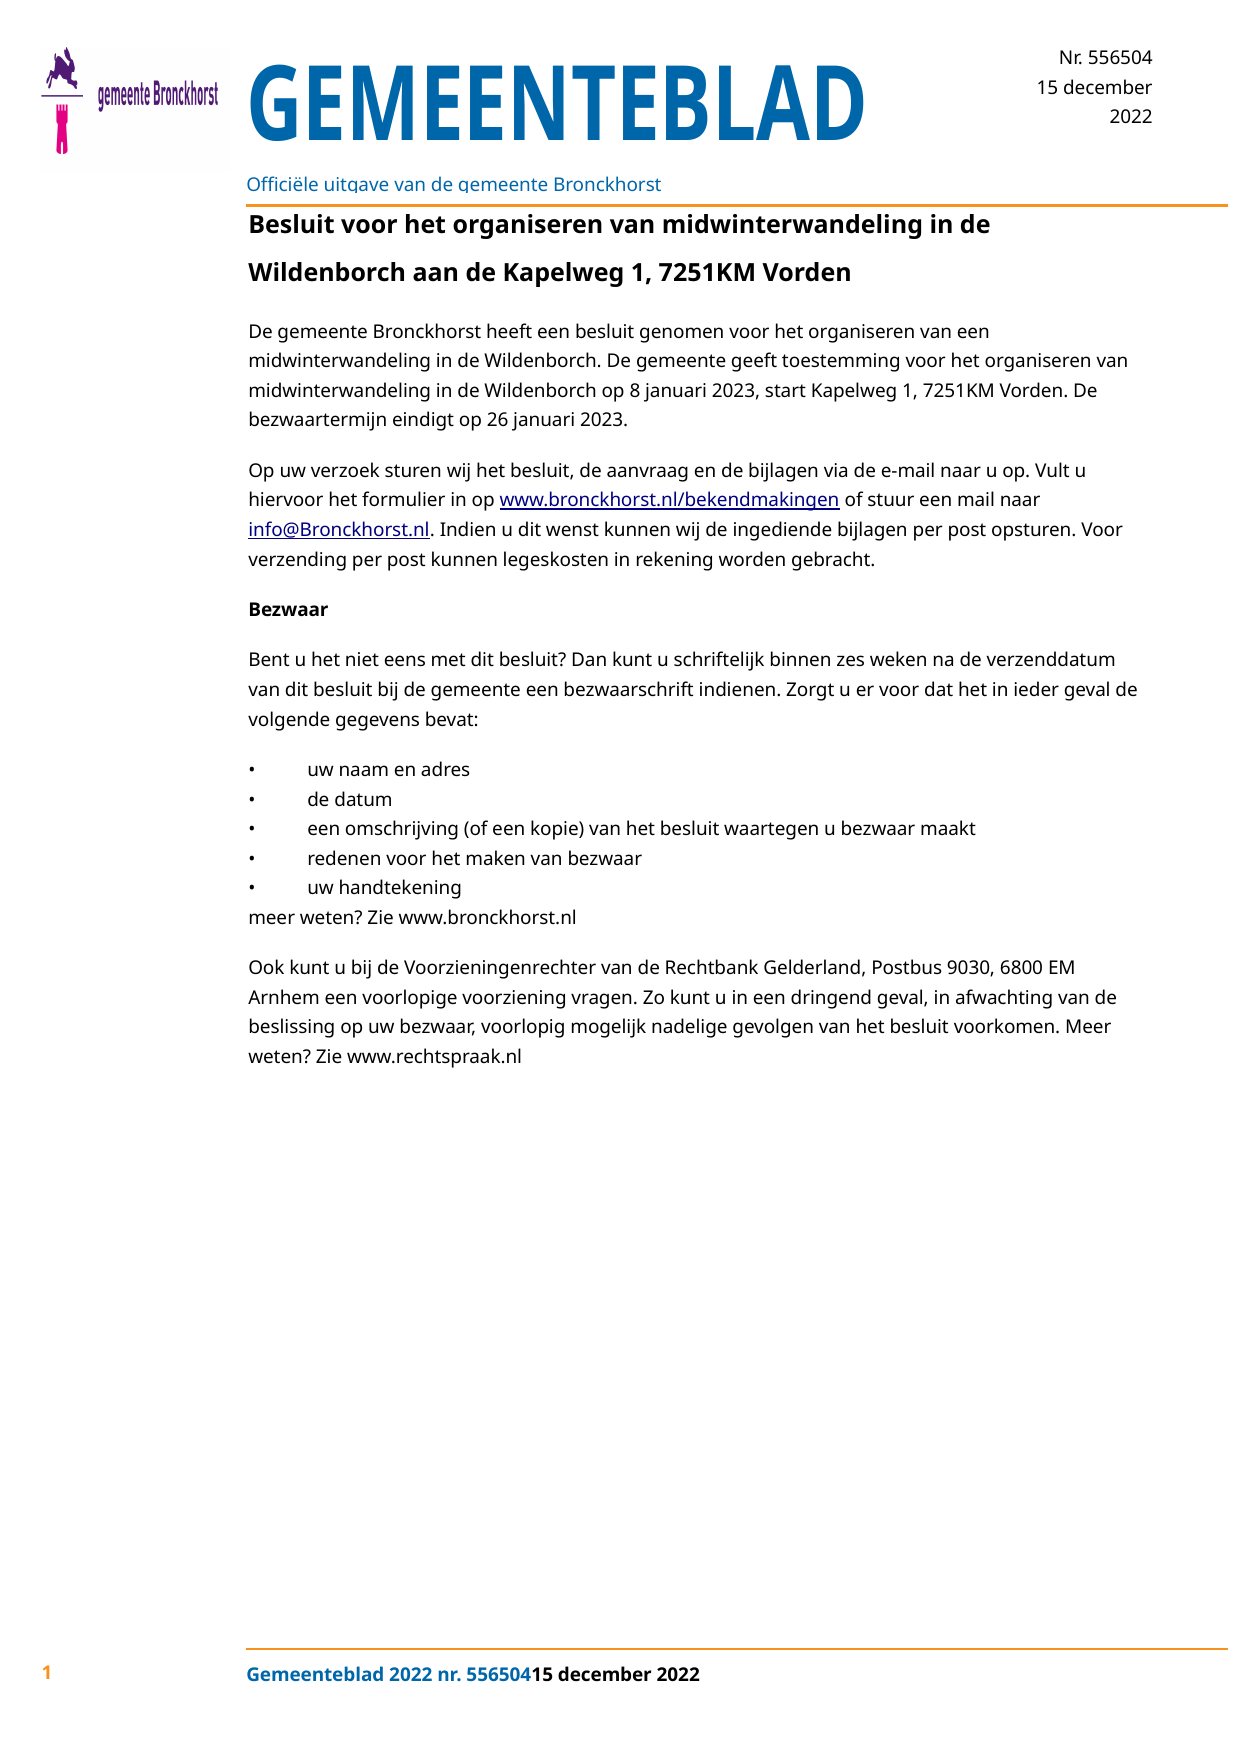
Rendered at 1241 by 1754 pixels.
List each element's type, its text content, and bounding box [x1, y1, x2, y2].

list de datum [248, 786, 1152, 812]
text Besluit voor het organiseren van midwinterwandeling in de Wildenborch aan de Kapelweg 1, 7251KM Vorden [248, 207, 1152, 288]
list uw handtekening [248, 874, 1152, 900]
picture [41, 47, 231, 172]
text Op uw verzoek sturen wij het besluit, de aanvraag en de bijlagen via de e-mail naar u op. Vult u hiervoor het formulier in op www.bronckhorst.nl/bekendmakingen of stuur een mail naar info@Bronckhorst.nl. Indien u dit wenst kunnen wij de ingediende bijlagen per post opsturen. Voor verzending per post kunnen legeskosten in rekening worden gebracht. [248, 457, 1152, 572]
text Ook kunt u bij de Voorzieningenrechter van de Rechtbank Gelderland, Postbus 9030, 6800 EM Arnhem een voorlopige voorziening vragen. Zo kunt u in een dringend geval, in afwachting van de beslissing op uw bezwaar, voorlopig mogelijk nadelige gevolgen van het besluit voorkomen. Meer weten? Zie www.rechtspraak.nl [248, 954, 1152, 1069]
text Bezwaar [248, 596, 1152, 622]
text meer weten? Zie www.bronckhorst.nl [248, 904, 1152, 930]
text De gemeente Bronckhorst heeft een besluit genomen voor het organiseren van een midwinterwandeling in de Wildenborch. De gemeente geeft toestemming voor het organiseren van midwinterwandeling in de Wildenborch op 8 januari 2023, start Kapelweg 1, 7251KM Vorden. De bezwaartermijn eindigt op 26 januari 2023. [248, 318, 1152, 432]
text Bent u het niet eens met dit besluit? Dan kunt u schriftelijk binnen zes weken na de verzenddatum van dit besluit bij de gemeente een bezwaarschrift indienen. Zorgt u er voor dat het in ieder geval de volgende gegevens bevat: [248, 647, 1152, 732]
list uw naam en adres [248, 756, 1152, 782]
list een omschrijving (of een kopie) van het besluit waartegen u bezwaar maakt [248, 815, 1152, 841]
list redenen voor het maken van bezwaar [248, 845, 1152, 871]
